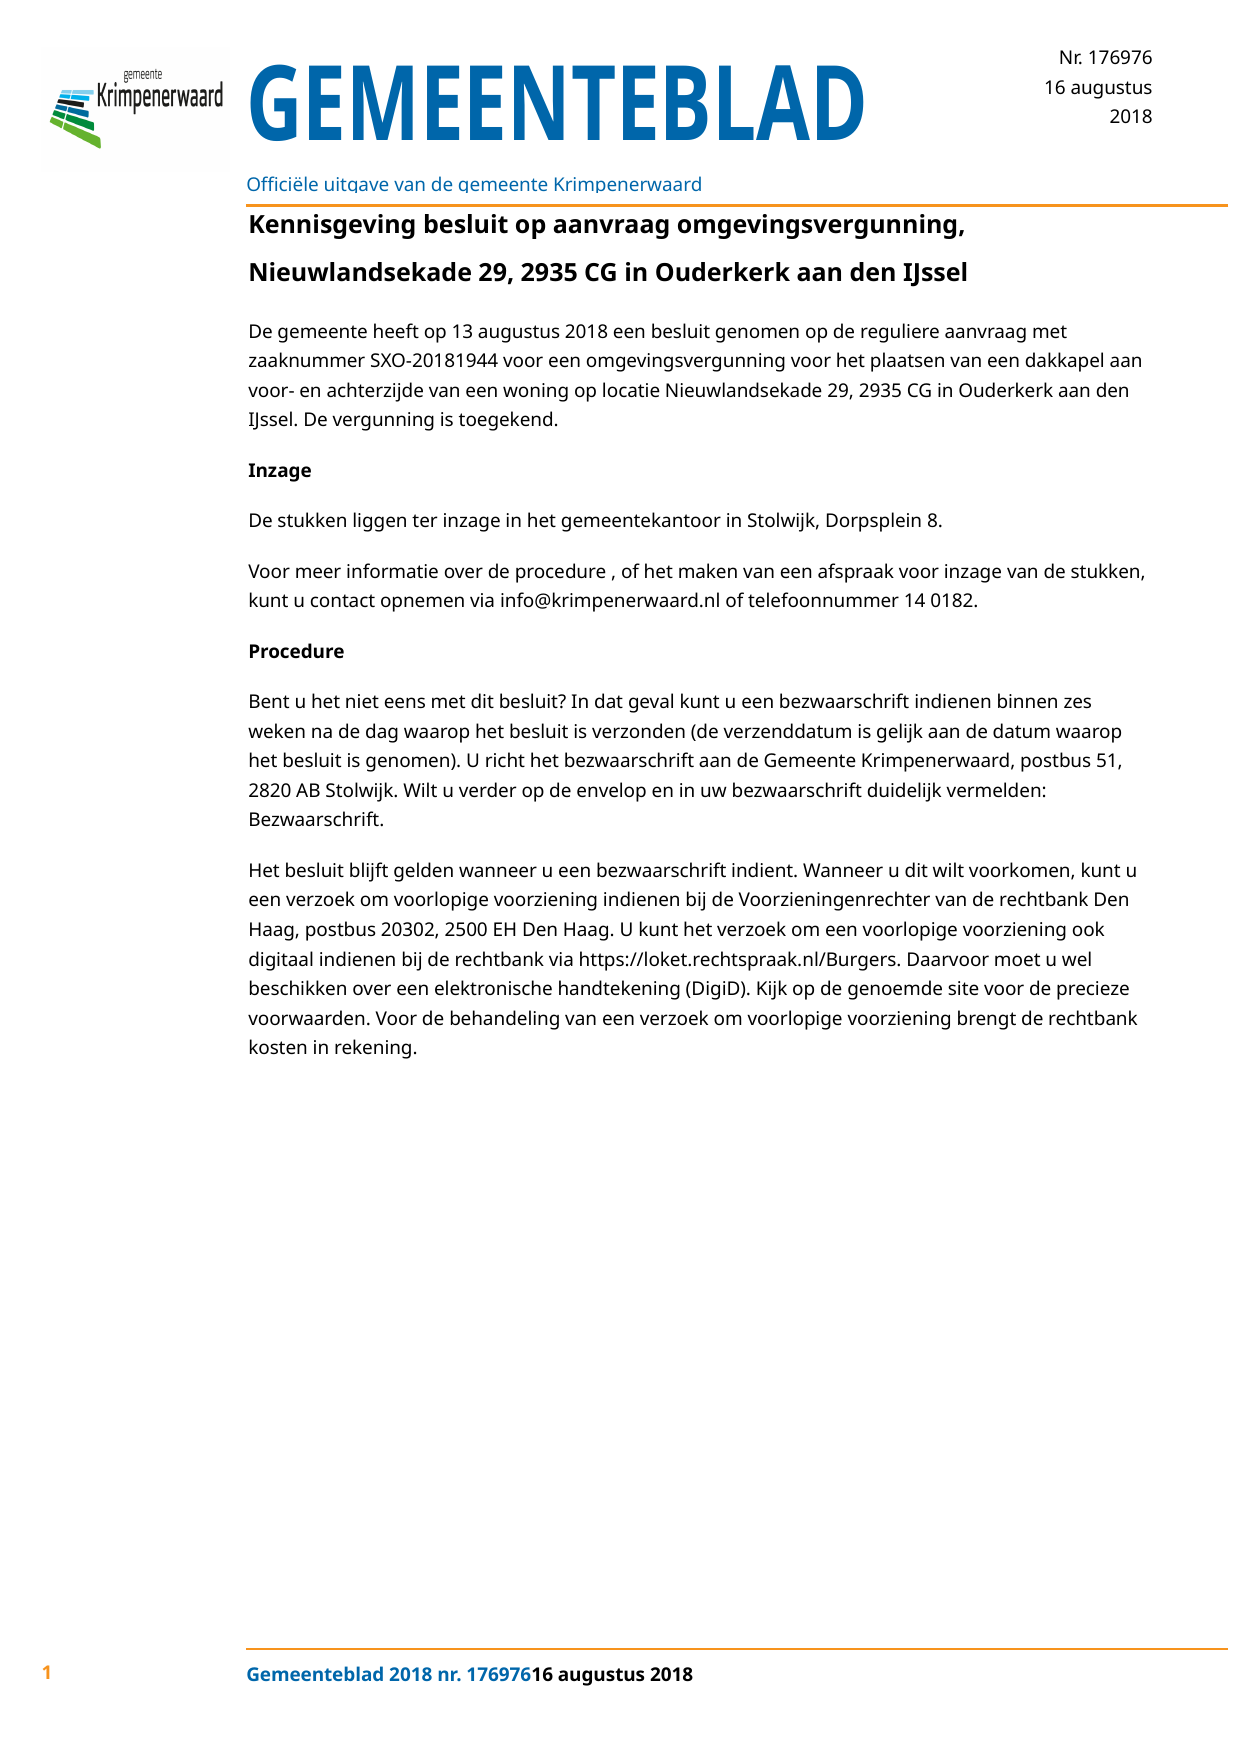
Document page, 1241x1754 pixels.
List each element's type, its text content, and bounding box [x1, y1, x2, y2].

text De stukken liggen ter inzage in het gemeentekantoor in Stolwijk, Dorpsplein 8. [248, 507, 1152, 533]
text De gemeente heeft op 13 augustus 2018 een besluit genomen op de reguliere aanvraag met zaaknummer SXO-20181944 voor een omgevingsvergunning voor het plaatsen van een dakkapel aan voor- en achterzijde van een woning op locatie Nieuwlandsekade 29, 2935 CG in Ouderkerk aan den IJssel. De vergunning is toegekend. [248, 318, 1152, 432]
text Voor meer informatie over de procedure , of het maken van een afspraak voor inzage van de stukken, kunt u contact opnemen via info@krimpenerwaard.nl of telefoonnummer 14 0182. [248, 558, 1152, 613]
text Bent u het niet eens met dit besluit? In dat geval kunt u een bezwaarschrift indienen binnen zes weken na de dag waarop het besluit is verzonden (de verzenddatum is gelijk aan de datum waarop het besluit is genomen). U richt het bezwaarschrift aan de Gemeente Krimpenerwaard, postbus 51, 2820 AB Stolwijk. Wilt u verder op de envelop en in uw bezwaarschrift duidelijk vermelden: Bezwaarschrift. [248, 688, 1152, 832]
text Het besluit blijft gelden wanneer u een bezwaarschrift indient. Wanneer u dit wilt voorkomen, kunt u een verzoek om voorlopige voorziening indienen bij de Voorzieningenrechter van de rechtbank Den Haag, postbus 20302, 2500 EH Den Haag. U kunt het verzoek om een voorlopige voorziening ook digitaal indienen bij de rechtbank via https://loket.rechtspraak.nl/Burgers. Daarvoor moet u wel beschikken over een elektronische handtekening (DigiD). Kijk op de genoemde site voor de precieze voorwaarden. Voor de behandeling van een verzoek om voorlopige voorziening brengt de rechtbank kosten in rekening. [248, 857, 1152, 1060]
picture [41, 47, 231, 172]
text Inzage [248, 457, 1152, 483]
text Procedure [248, 638, 1152, 664]
text Kennisgeving besluit op aanvraag omgevingsvergunning, Nieuwlandsekade 29, 2935 CG in Ouderkerk aan den IJssel [248, 207, 1152, 288]
